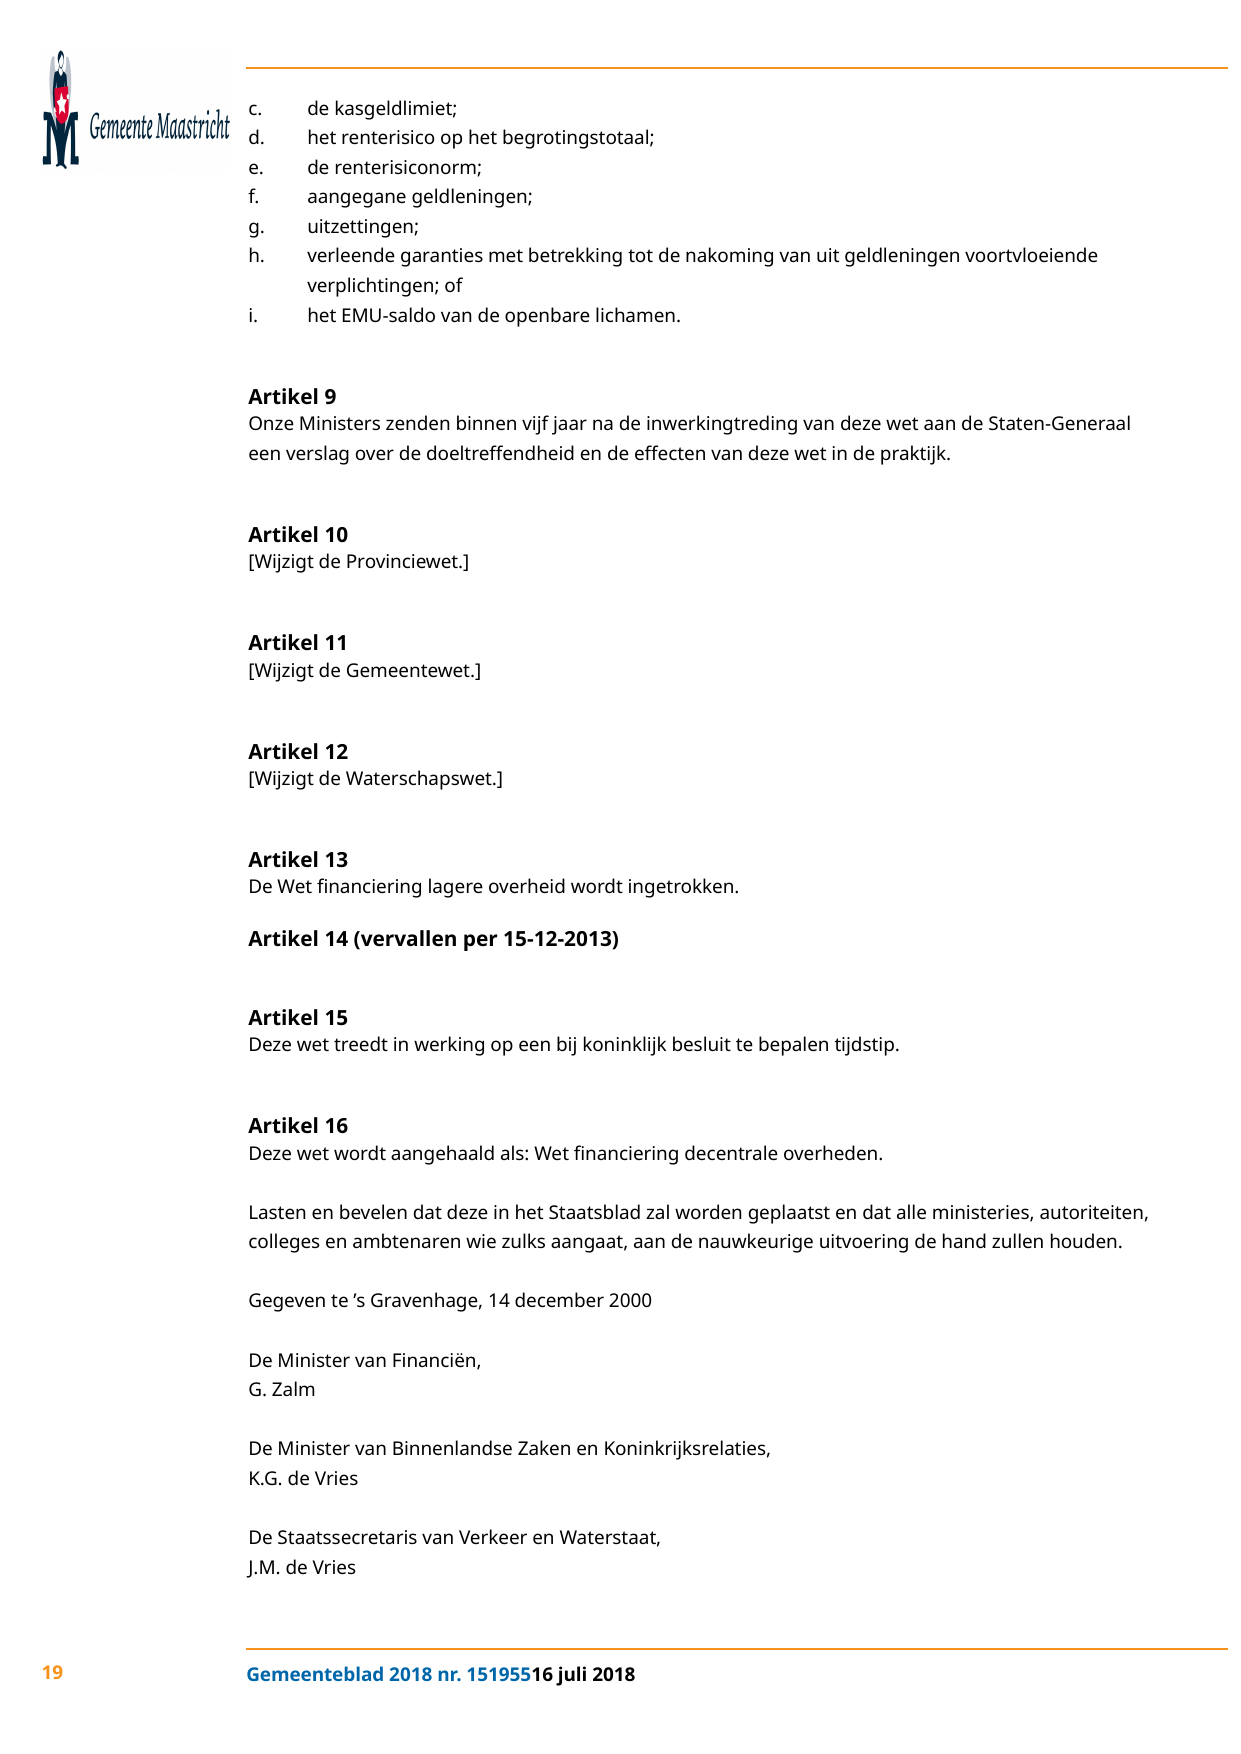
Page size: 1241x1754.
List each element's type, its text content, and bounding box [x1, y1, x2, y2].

picture [41, 47, 231, 172]
list de renterisiconorm; [248, 154, 1152, 180]
text Artikel 15 [248, 1003, 1152, 1031]
text Deze wet wordt aangehaald als: Wet financiering decentrale overheden. [248, 1140, 1152, 1166]
text Artikel 14 (vervallen per 15-12-2013) [248, 924, 1152, 952]
list de kasgeldlimiet; [248, 95, 1152, 121]
text De Staatssecretaris van Verkeer en Waterstaat, [248, 1524, 1152, 1550]
text Artikel 13 [248, 845, 1152, 874]
text Artikel 10 [248, 520, 1152, 548]
text Deze wet treedt in werking op een bij koninklijk besluit te bepalen tijdstip. [248, 1031, 1152, 1057]
text Lasten en bevelen dat deze in het Staatsblad zal worden geplaatst en dat alle ministeries, autoriteiten, colleges en ambtenaren wie zulks aangaat, aan de nauwkeurige uitvoering de hand zullen houden. [248, 1199, 1152, 1254]
text De Minister van Binnenlandse Zaken en Koninkrijksrelaties, [248, 1436, 1152, 1461]
text J.M. de Vries [248, 1554, 1152, 1580]
text [Wijzigt de Waterschapswet.] [248, 765, 1152, 791]
text [Wijzigt de Gemeentewet.] [248, 657, 1152, 682]
text Onze Ministers zenden binnen vijf jaar na de inwerkingtreding van deze wet aan de Staten-Generaal een verslag over de doeltreffendheid en de effecten van deze wet in de praktijk. [248, 410, 1152, 466]
list het renterisico op het begrotingstotaal; [248, 124, 1152, 150]
text G. Zalm [248, 1376, 1152, 1402]
text K.G. de Vries [248, 1465, 1152, 1491]
text De Minister van Financiën, [248, 1347, 1152, 1373]
text Artikel 9 [248, 382, 1152, 410]
text De Wet financiering lagere overheid wordt ingetrokken. [248, 874, 1152, 899]
text Gegeven te ’s Gravenhage, 14 december 2000 [248, 1288, 1152, 1313]
list uitzettingen; [248, 213, 1152, 239]
text Artikel 11 [248, 628, 1152, 657]
text Artikel 12 [248, 737, 1152, 765]
text [Wijzigt de Provinciewet.] [248, 548, 1152, 574]
list verleende garanties met betrekking tot de nakoming van uit geldleningen voortvloeiende verplichtingen; of [248, 243, 1152, 298]
list het EMU-saldo van de openbare lichamen. [248, 302, 1152, 328]
text Artikel 16 [248, 1111, 1152, 1140]
list aangegane geldleningen; [248, 183, 1152, 209]
